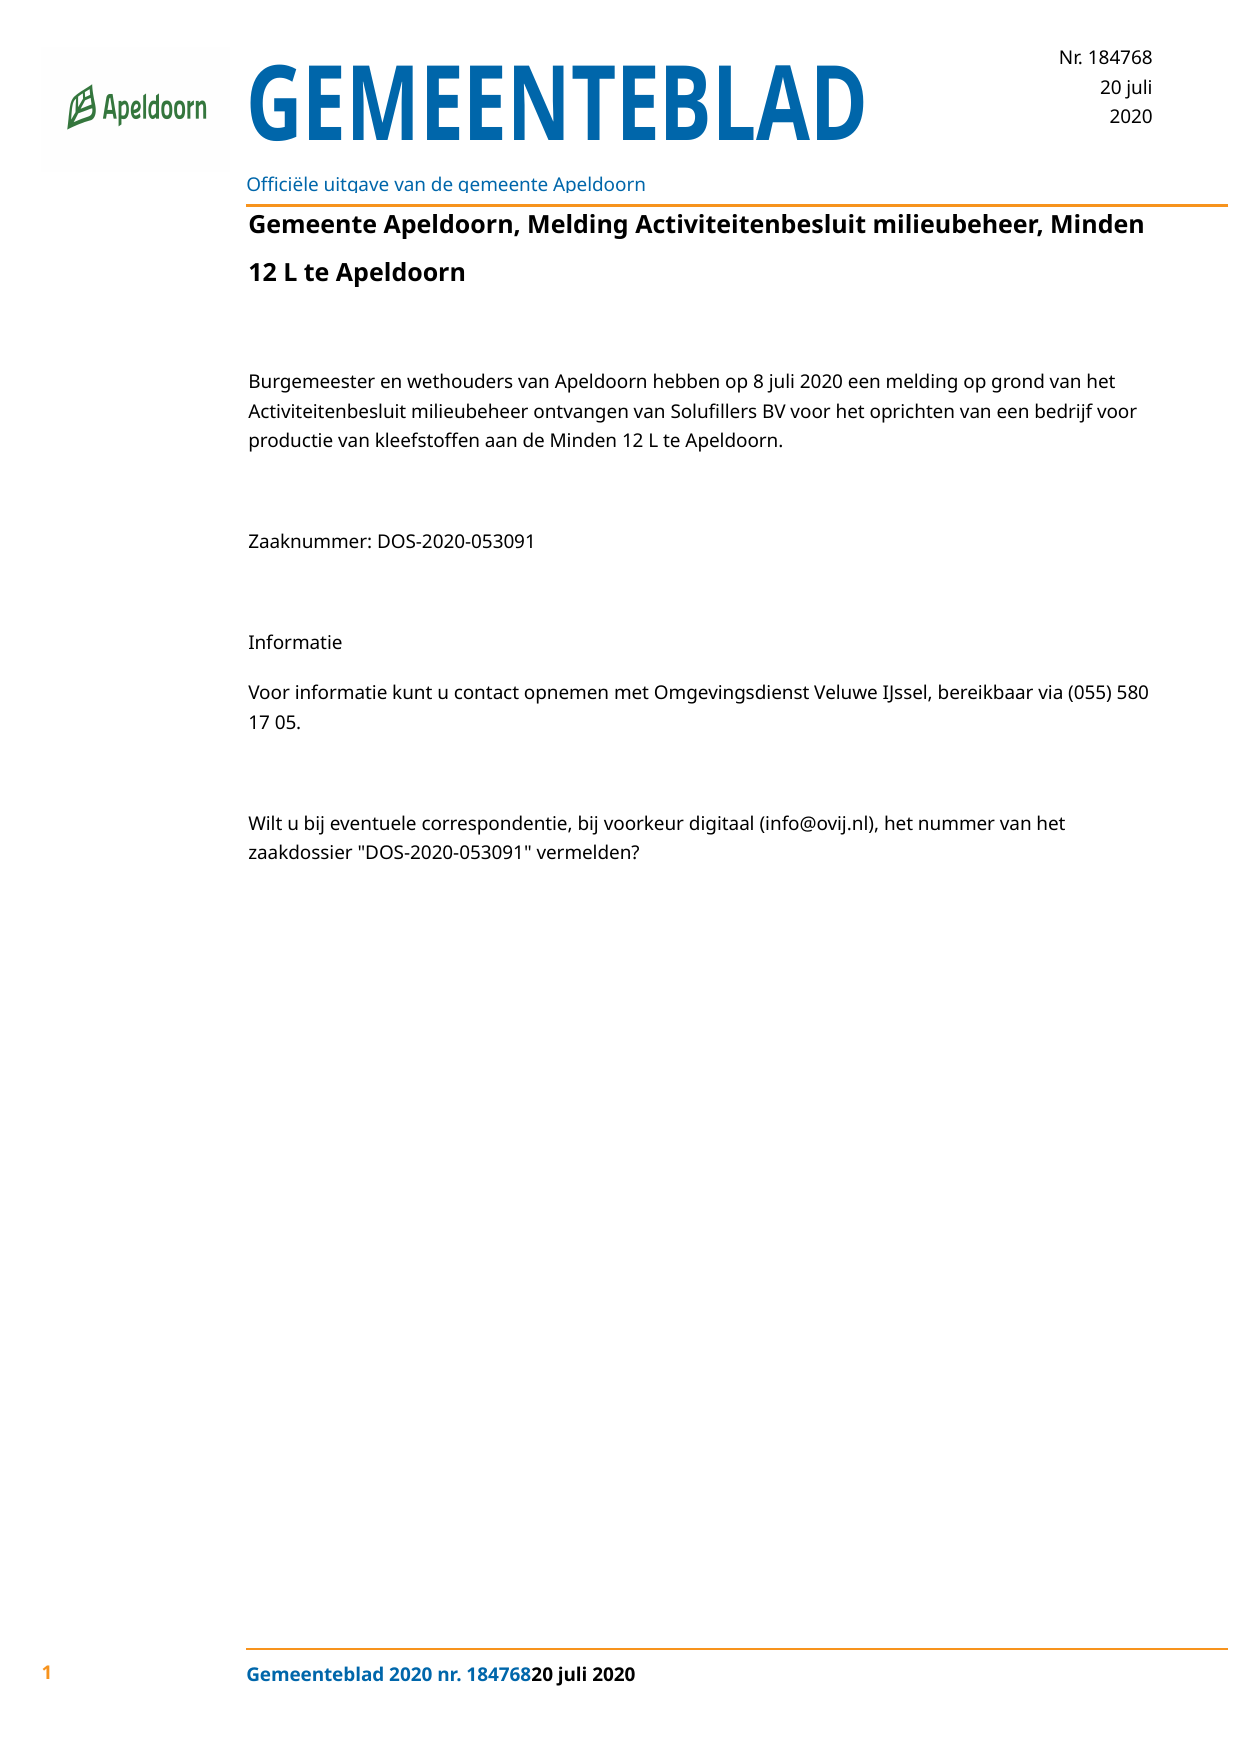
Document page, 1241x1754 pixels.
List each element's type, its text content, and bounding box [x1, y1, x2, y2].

text Burgemeester en wethouders van Apeldoorn hebben op 8 juli 2020 een melding op grond van het Activiteitenbesluit milieubeheer ontvangen van Solufillers BV voor het oprichten van een bedrijf voor productie van kleefstoffen aan de Minden 12 L te Apeldoorn. [248, 368, 1152, 453]
text Gemeente Apeldoorn, Melding Activiteitenbesluit milieubeheer, Minden 12 L te Apeldoorn [248, 207, 1152, 288]
text Voor informatie kunt u contact opnemen met Omgevingsdienst Veluwe IJssel, bereikbaar via (055) 580 17 05. [248, 679, 1152, 735]
picture [41, 47, 231, 172]
text Zaaknummer: DOS-2020-053091 [248, 528, 1152, 554]
text Informatie [248, 629, 1152, 655]
text Wilt u bij eventuele correspondentie, bij voorkeur digitaal (info@ovij.nl), het nummer van het zaakdossier "DOS-2020-053091" vermelden? [248, 810, 1152, 865]
